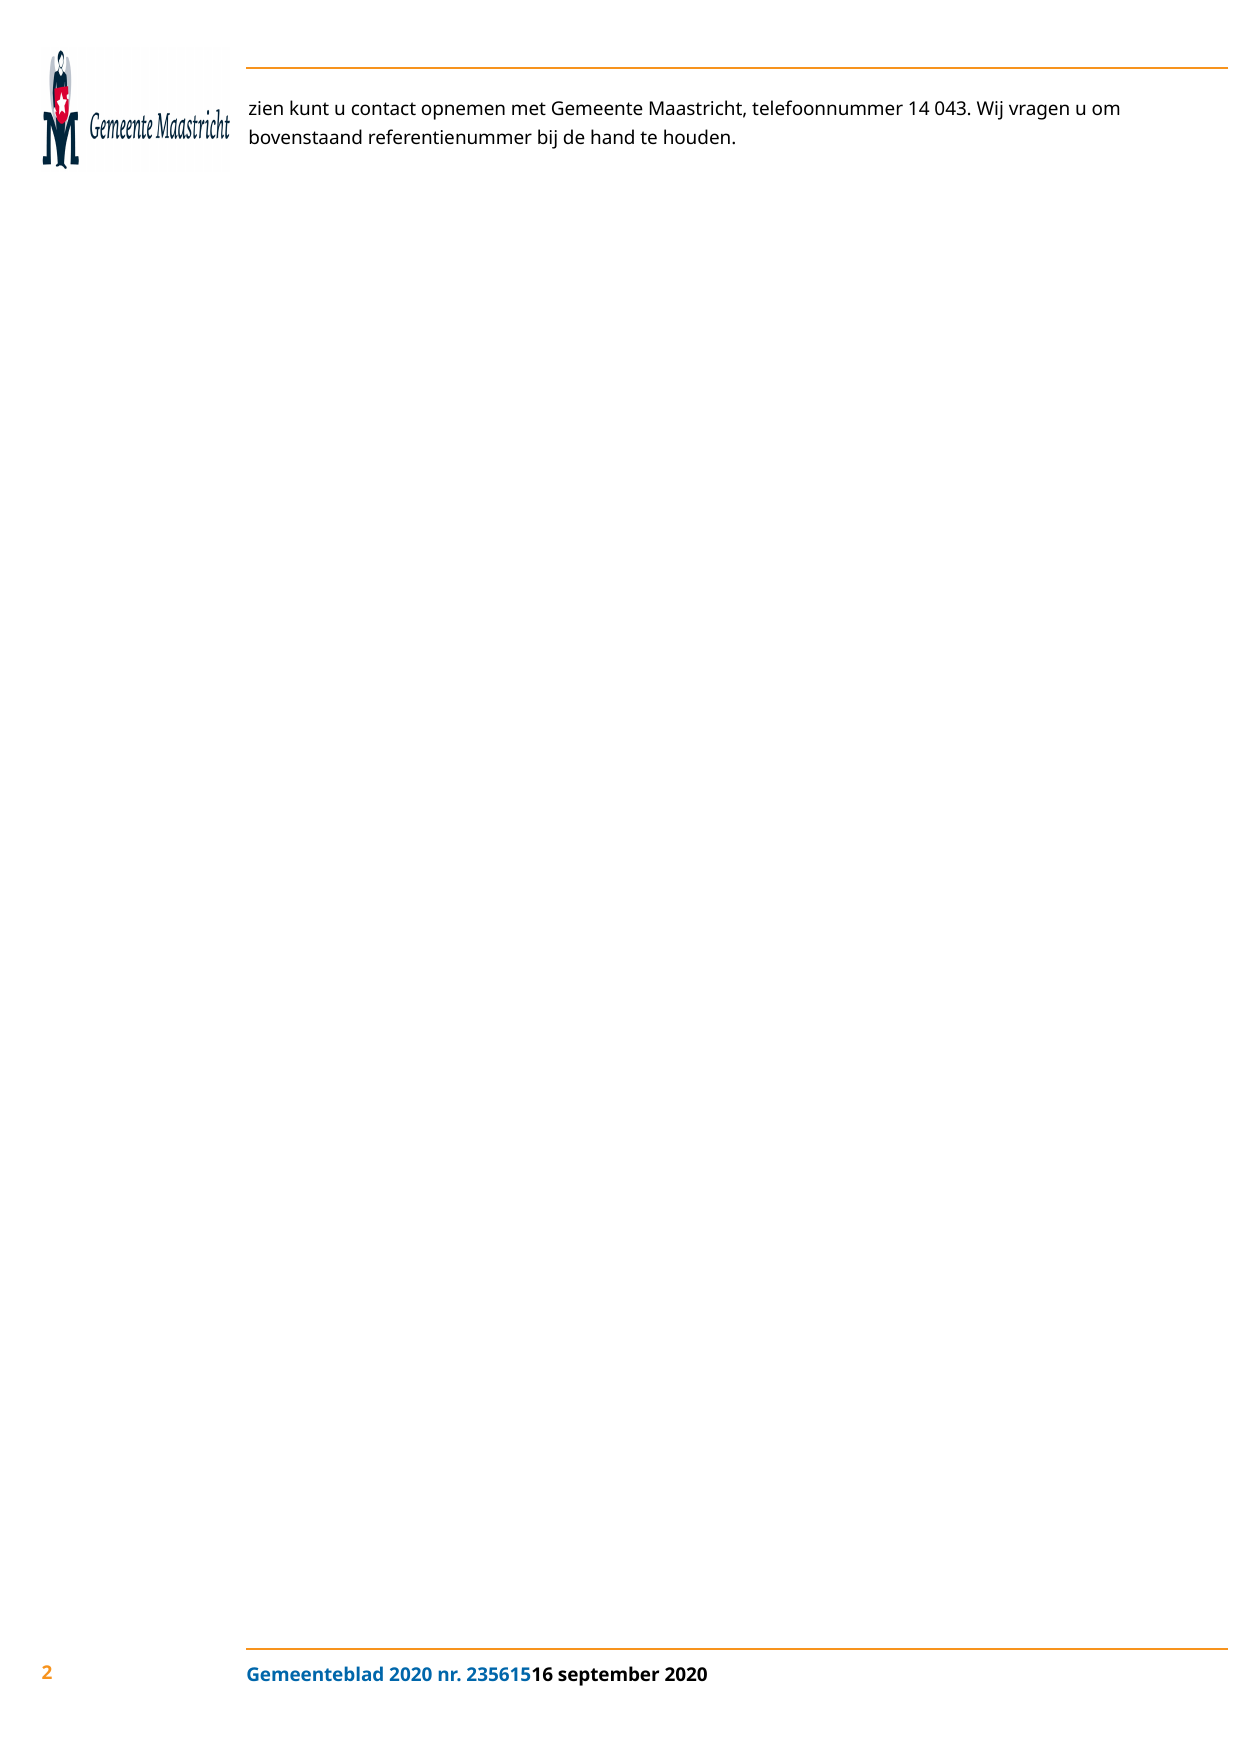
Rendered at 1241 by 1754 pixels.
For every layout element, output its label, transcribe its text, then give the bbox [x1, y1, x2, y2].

picture [41, 47, 231, 172]
text zien kunt u contact opnemen met Gemeente Maastricht, telefoonnummer 14 043. Wij vragen u om bovenstaand referentienummer bij de hand te houden. [248, 95, 1152, 150]
